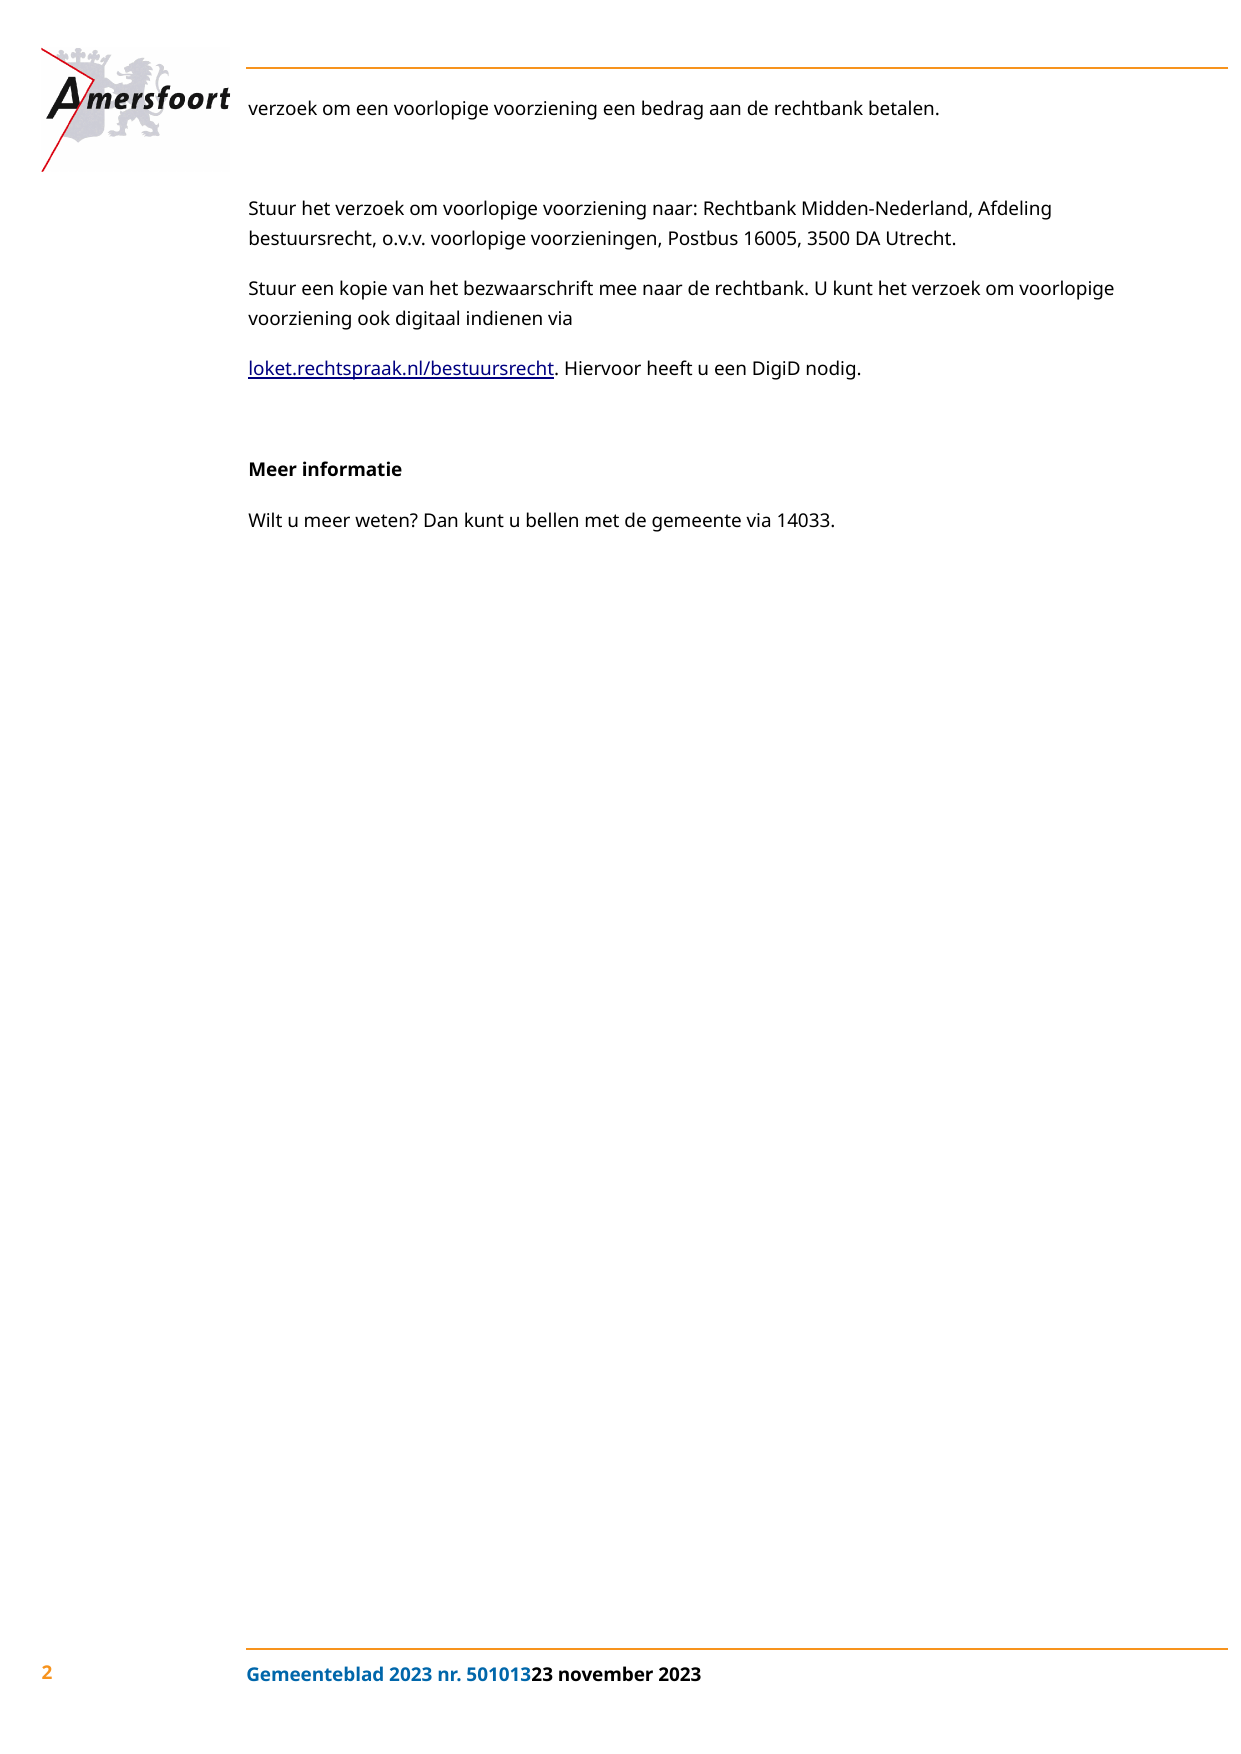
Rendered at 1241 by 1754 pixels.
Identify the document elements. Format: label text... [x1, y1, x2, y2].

text loket.rechtspraak.nl/bestuursrecht. Hiervoor heeft u een DigiD nodig. [248, 356, 1152, 381]
text Meer informatie [248, 456, 1152, 482]
text Stuur een kopie van het bezwaarschrift mee naar de rechtbank. U kunt het verzoek om voorlopige voorziening ook digitaal indienen via [248, 276, 1152, 331]
text Stuur het verzoek om voorlopige voorziening naar: Rechtbank Midden-Nederland, Afdeling bestuursrecht, o.v.v. voorlopige voorzieningen, Postbus 16005, 3500 DA Utrecht. [248, 196, 1152, 251]
text Wilt u meer weten? Dan kunt u bellen met de gemeente via 14033. [248, 507, 1152, 533]
text verzoek om een voorlopige voorziening een bedrag aan de rechtbank betalen. [248, 95, 1152, 121]
picture [41, 47, 231, 172]
